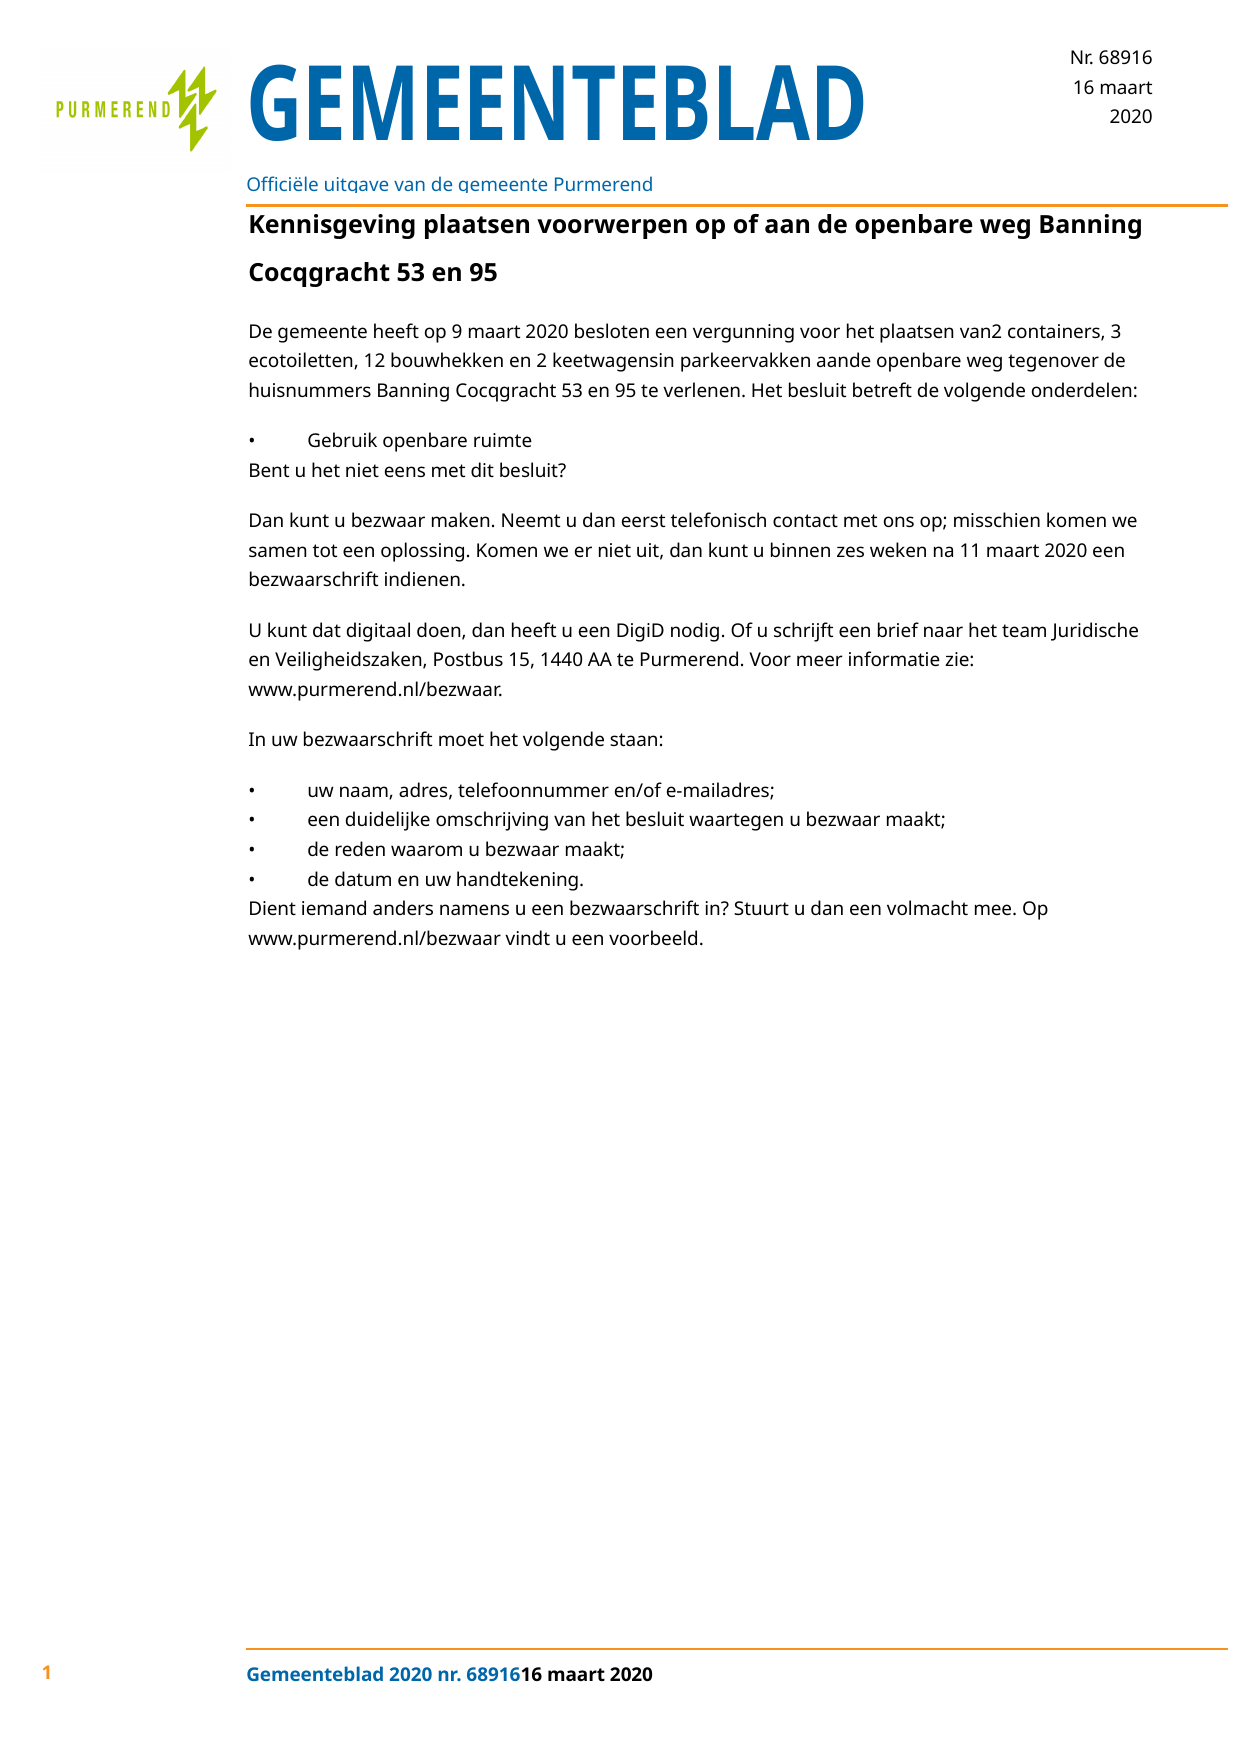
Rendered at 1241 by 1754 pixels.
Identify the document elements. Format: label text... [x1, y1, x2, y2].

picture [41, 47, 231, 172]
text Dient iemand anders namens u een bezwaarschrift in? Stuurt u dan een volmacht mee. Op www.purmerend.nl/bezwaar vindt u een voorbeeld. [248, 895, 1152, 951]
list een duidelijke omschrijving van het besluit waartegen u bezwaar maakt; [248, 807, 1152, 832]
text De gemeente heeft op 9 maart 2020 besloten een vergunning voor het plaatsen van2 containers, 3 ecotoiletten, 12 bouwhekken en 2 keetwagensin parkeervakken aande openbare weg tegenover de huisnummers Banning Cocqgracht 53 en 95 te verlenen. Het besluit betreft de volgende onderdelen: [248, 318, 1152, 403]
text In uw bezwaarschrift moet het volgende staan: [248, 727, 1152, 752]
text Dan kunt u bezwaar maken. Neemt u dan eerst telefonisch contact met ons op; misschien komen we samen tot een oplossing. Komen we er niet uit, dan kunt u binnen zes weken na 11 maart 2020 een bezwaarschrift indienen. [248, 507, 1152, 592]
text U kunt dat digitaal doen, dan heeft u een DigiD nodig. Of u schrijft een brief naar het team Juridische en Veiligheidszaken, Postbus 15, 1440 AA te Purmerend. Voor meer informatie zie: www.purmerend.nl/bezwaar. [248, 617, 1152, 702]
list de reden waarom u bezwaar maakt; [248, 836, 1152, 862]
text Kennisgeving plaatsen voorwerpen op of aan de openbare weg Banning Cocqgracht 53 en 95 [248, 207, 1152, 288]
list Gebruik openbare ruimte [248, 427, 1152, 453]
text Bent u het niet eens met dit besluit? [248, 457, 1152, 483]
list de datum en uw handtekening. [248, 866, 1152, 892]
list uw naam, adres, telefoonnummer en/of e-mailadres; [248, 777, 1152, 803]
